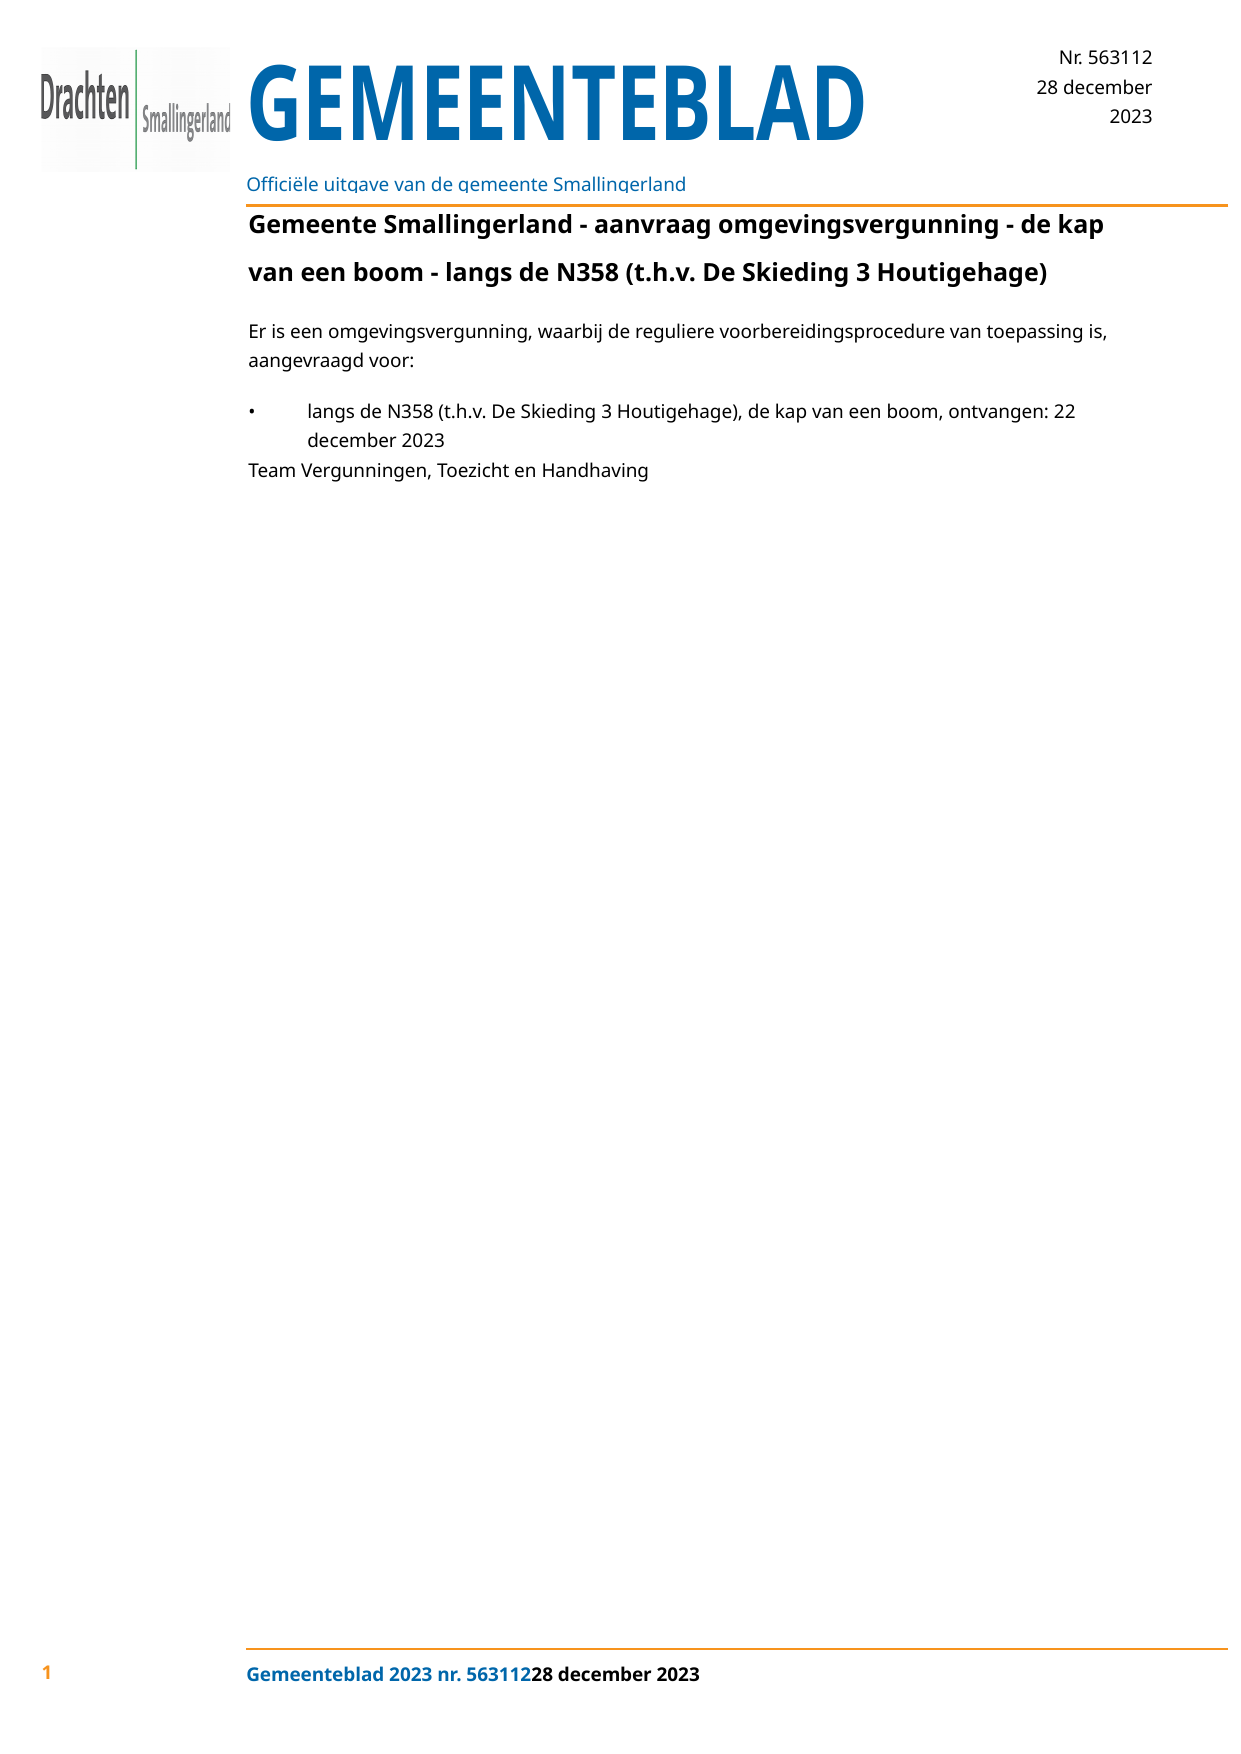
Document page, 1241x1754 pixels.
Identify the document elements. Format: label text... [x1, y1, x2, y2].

list langs de N358 (t.h.v. De Skieding 3 Houtigehage), de kap van een boom, ontvangen: 22 december 2023 [248, 398, 1152, 453]
picture [41, 47, 231, 172]
text Team Vergunningen, Toezicht en Handhaving [248, 457, 1152, 483]
text Er is een omgevingsvergunning, waarbij de reguliere voorbereidingsprocedure van toepassing is, aangevraagd voor: [248, 318, 1152, 373]
text Gemeente Smallingerland - aanvraag omgevingsvergunning - de kap van een boom - langs de N358 (t.h.v. De Skieding 3 Houtigehage) [248, 207, 1152, 288]
